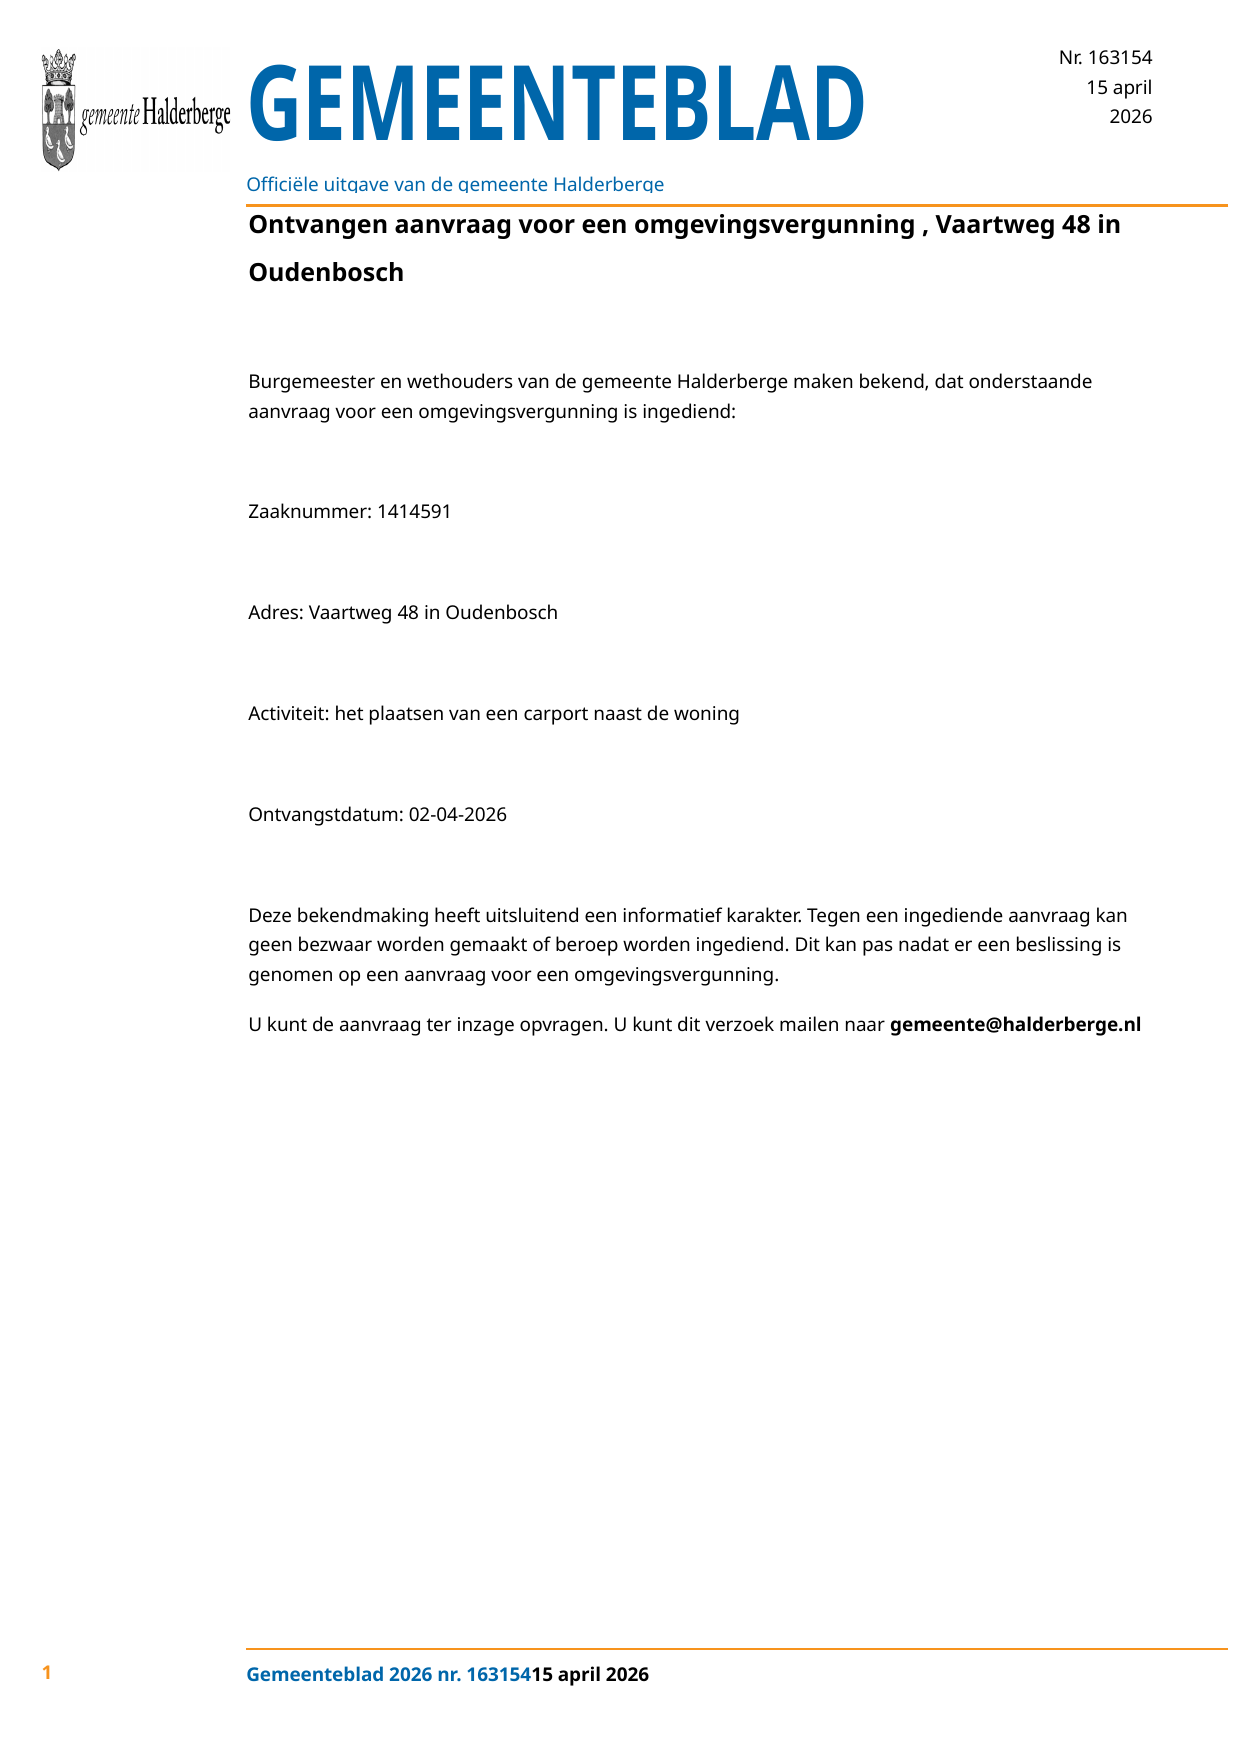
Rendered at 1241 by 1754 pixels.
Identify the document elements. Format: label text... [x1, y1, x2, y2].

picture [41, 47, 231, 172]
text U kunt de aanvraag ter inzage opvragen. U kunt dit verzoek mailen naar gemeente@halderberge.nl [248, 1012, 1152, 1037]
text Ontvangstdatum: 02-04-2026 [248, 801, 1152, 827]
text Activiteit: het plaatsen van een carport naast de woning [248, 700, 1152, 726]
text Ontvangen aanvraag voor een omgevingsvergunning , Vaartweg 48 in Oudenbosch [248, 207, 1152, 288]
text Deze bekendmaking heeft uitsluitend een informatief karakter. Tegen een ingediende aanvraag kan geen bezwaar worden gemaakt of beroep worden ingediend. Dit kan pas nadat er een beslissing is genomen op een aanvraag voor een omgevingsvergunning. [248, 902, 1152, 987]
text Burgemeester en wethouders van de gemeente Halderberge maken bekend, dat onderstaande aanvraag voor een omgevingsvergunning is ingediend: [248, 368, 1152, 424]
text Zaaknummer: 1414591 [248, 499, 1152, 524]
text Adres: Vaartweg 48 in Oudenbosch [248, 599, 1152, 625]
